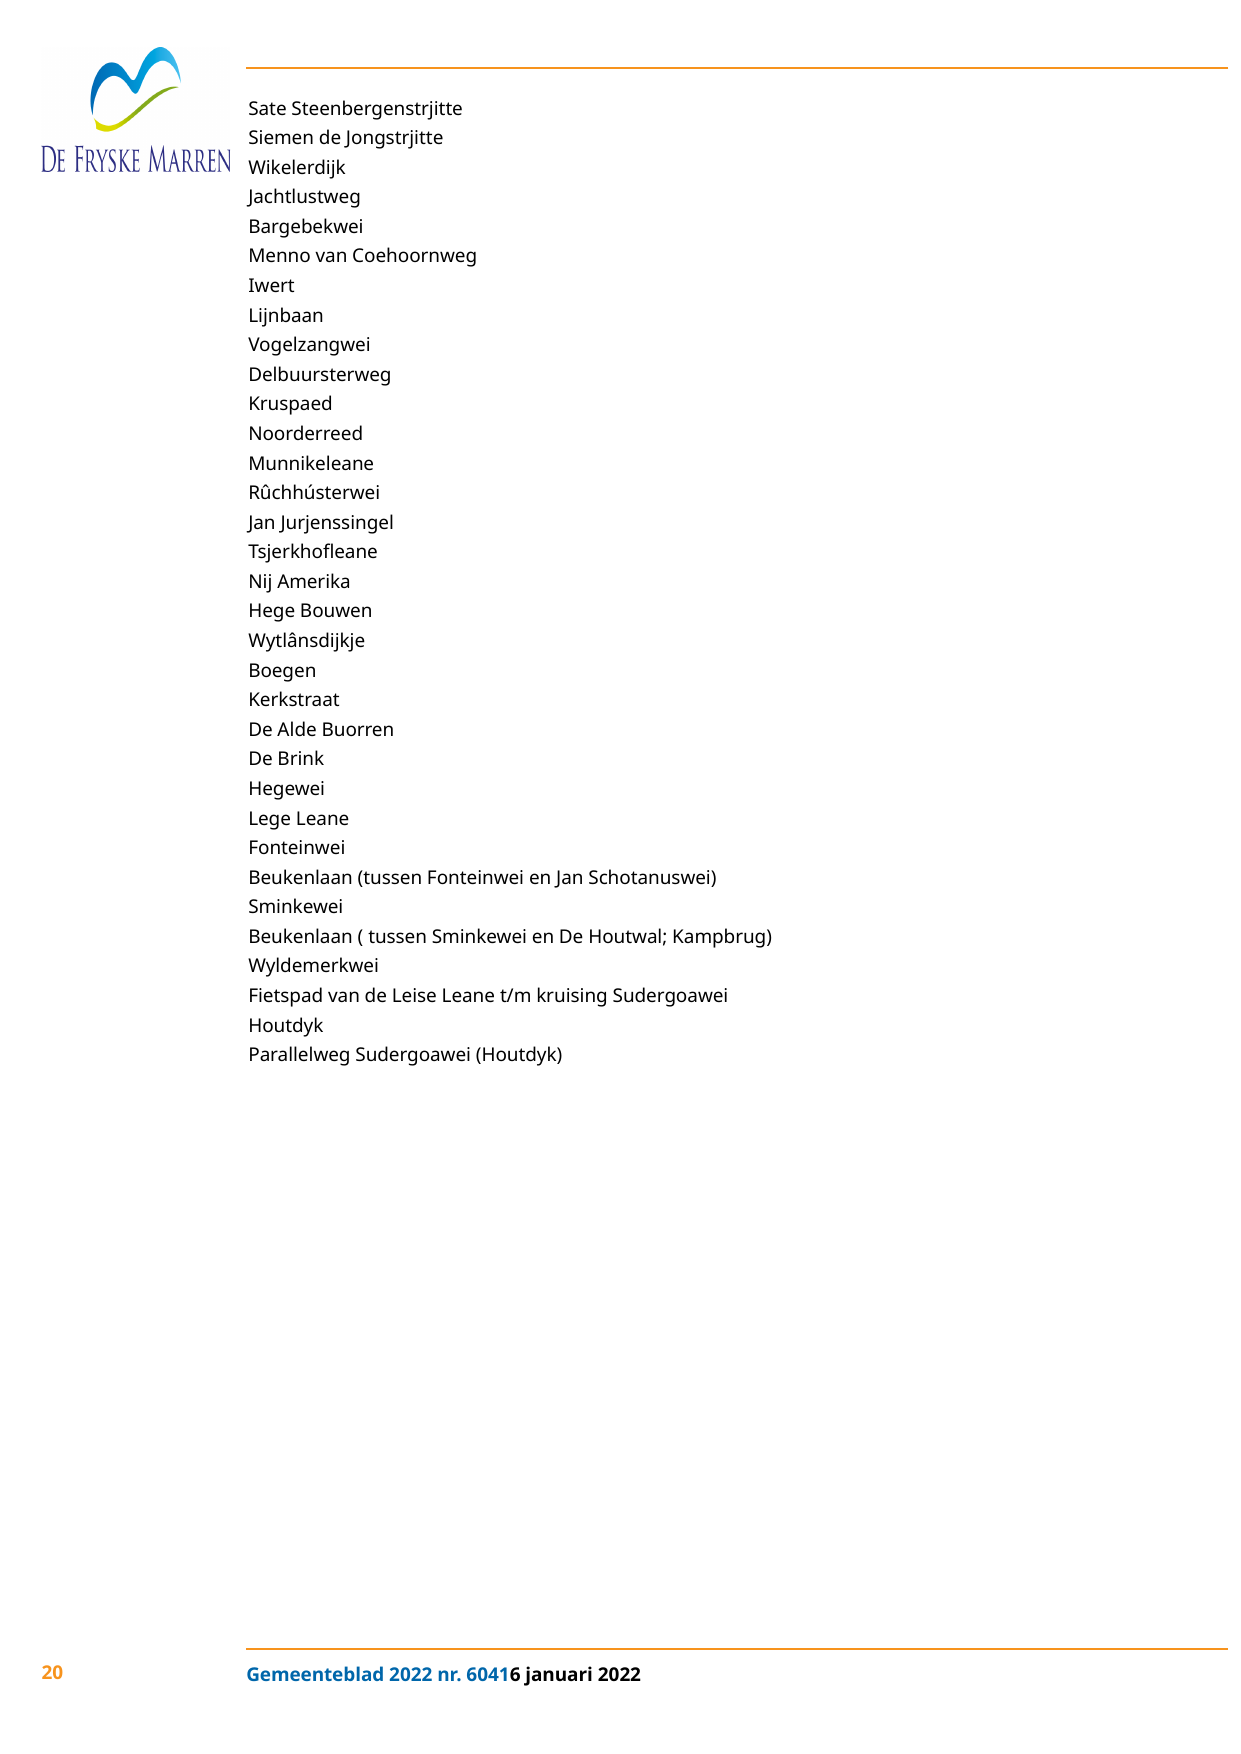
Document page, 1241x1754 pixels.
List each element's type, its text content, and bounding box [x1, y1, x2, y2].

text Houtdyk [248, 1012, 1152, 1038]
text De Alde Buorren [248, 716, 1152, 742]
text Noorderreed [248, 420, 1152, 446]
text Fonteinwei [248, 834, 1152, 860]
text Rûchhústerwei [248, 479, 1152, 505]
text De Brink [248, 746, 1152, 771]
text Kerkstraat [248, 686, 1152, 712]
text Munnikeleane [248, 450, 1152, 476]
text Hegewei [248, 775, 1152, 801]
text Kruspaed [248, 391, 1152, 416]
text Sminkewei [248, 893, 1152, 919]
text Wyldemerkwei [248, 953, 1152, 978]
picture [41, 47, 231, 172]
text Vogelzangwei [248, 331, 1152, 357]
text Beukenlaan (tussen Fonteinwei en Jan Schotanuswei) [248, 864, 1152, 890]
text Tsjerkhofleane [248, 538, 1152, 564]
text Fietspad van de Leise Leane t/m kruising Sudergoawei [248, 982, 1152, 1008]
text Jan Jurjenssingel [248, 509, 1152, 535]
text Sate Steenbergenstrjitte [248, 95, 1152, 121]
text Parallelweg Sudergoawei (Houtdyk) [248, 1041, 1152, 1067]
text Wytlânsdijkje [248, 627, 1152, 653]
text Siemen de Jongstrjitte [248, 124, 1152, 150]
text Iwert [248, 272, 1152, 298]
text Jachtlustweg [248, 183, 1152, 209]
text Wikelerdijk [248, 154, 1152, 180]
text Beukenlaan ( tussen Sminkewei en De Houtwal; Kampbrug) [248, 923, 1152, 949]
text Delbuursterweg [248, 361, 1152, 387]
text Hege Bouwen [248, 598, 1152, 623]
text Boegen [248, 657, 1152, 683]
text Menno van Coehoornweg [248, 243, 1152, 268]
text Lege Leane [248, 805, 1152, 831]
text Bargebekwei [248, 213, 1152, 239]
text Lijnbaan [248, 302, 1152, 328]
text Nij Amerika [248, 568, 1152, 594]
